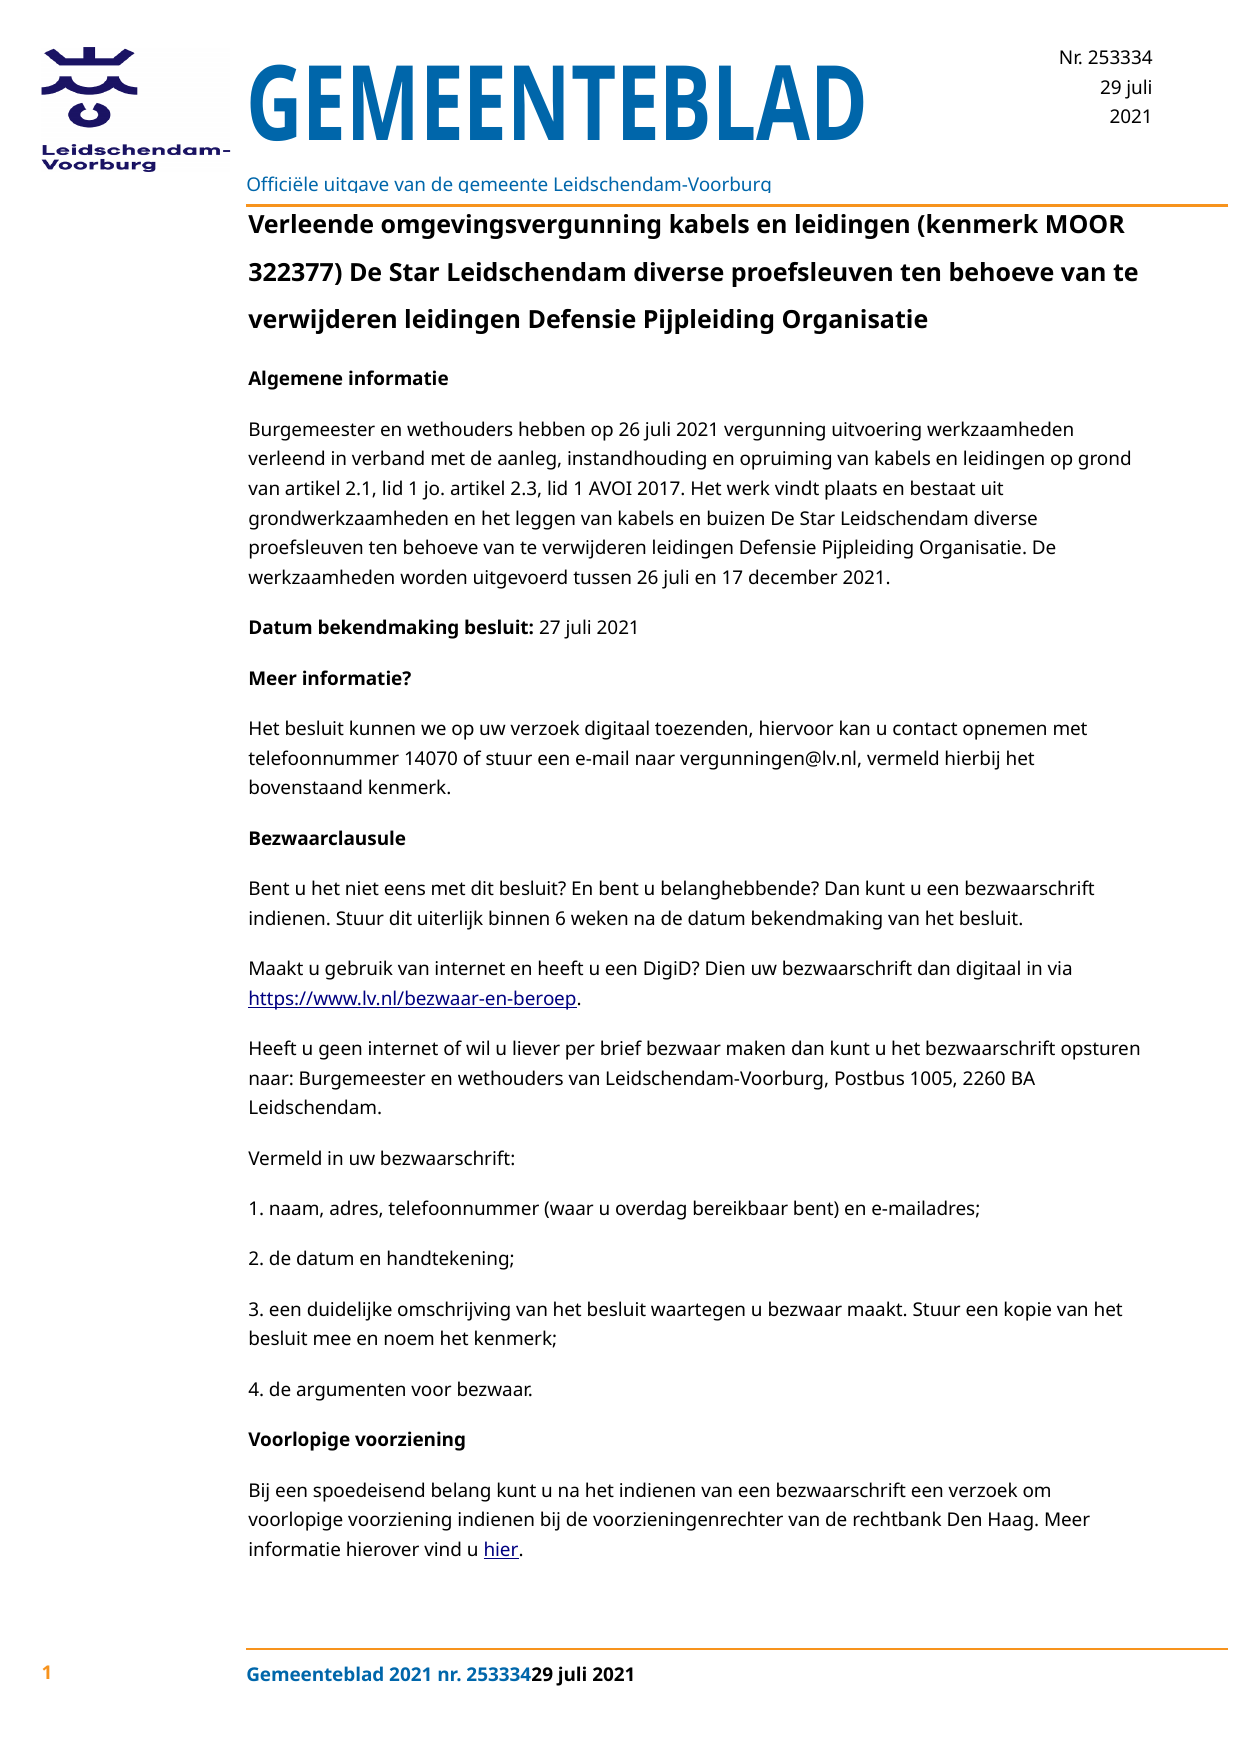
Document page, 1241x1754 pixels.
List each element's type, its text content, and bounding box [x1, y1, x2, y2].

text Het besluit kunnen we op uw verzoek digitaal toezenden, hiervoor kan u contact opnemen met telefoonnummer 14070 of stuur een e-mail naar vergunningen@lv.nl, vermeld hierbij het bovenstaand kenmerk. [248, 715, 1152, 800]
text 3. een duidelijke omschrijving van het besluit waartegen u bezwaar maakt. Stuur een kopie van het besluit mee en noem het kenmerk; [248, 1296, 1152, 1351]
text Datum bekendmaking besluit: 27 juli 2021 [248, 614, 1152, 640]
text Vermeld in uw bezwaarschrift: [248, 1145, 1152, 1170]
text Burgemeester en wethouders hebben op 26 juli 2021 vergunning uitvoering werkzaamheden verleend in verband met de aanleg, instandhouding en opruiming van kabels en leidingen op grond van artikel 2.1, lid 1 jo. artikel 2.3, lid 1 AVOI 2017. Het werk vindt plaats en bestaat uit grondwerkzaamheden en het leggen van kabels en buizen De Star Leidschendam diverse proefsleuven ten behoeve van te verwijderen leidingen Defensie Pijpleiding Organisatie. De werkzaamheden worden uitgevoerd tussen 26 juli en 17 december 2021. [248, 416, 1152, 589]
picture [41, 47, 231, 172]
text 4. de argumenten voor bezwaar. [248, 1376, 1152, 1402]
text Algemene informatie [248, 366, 1152, 391]
text Verleende omgevingsvergunning kabels en leidingen (kenmerk MOOR 322377) De Star Leidschendam diverse proefsleuven ten behoeve van te verwijderen leidingen Defensie Pijpleiding Organisatie [248, 207, 1152, 336]
text Voorlopige voorziening [248, 1426, 1152, 1452]
text Heeft u geen internet of wil u liever per brief bezwaar maken dan kunt u het bezwaarschrift opsturen naar: Burgemeester en wethouders van Leidschendam-Voorburg, Postbus 1005, 2260 BA Leidschendam. [248, 1035, 1152, 1120]
text 2. de datum en handtekening; [248, 1246, 1152, 1271]
text Bij een spoedeisend belang kunt u na het indienen van een bezwaarschrift een verzoek om voorlopige voorziening indienen bij de voorzieningenrechter van de rechtbank Den Haag. Meer informatie hierover vind u hier. [248, 1477, 1152, 1562]
text 1. naam, adres, telefoonnummer (waar u overdag bereikbaar bent) en e-mailadres; [248, 1195, 1152, 1221]
text Meer informatie? [248, 665, 1152, 690]
text Maakt u gebruik van internet en heeft u een DigiD? Dien uw bezwaarschrift dan digitaal in via https://www.lv.nl/bezwaar-en-beroep. [248, 955, 1152, 1010]
text Bent u het niet eens met dit besluit? En bent u belanghebbende? Dan kunt u een bezwaarschrift indienen. Stuur dit uiterlijk binnen 6 weken na de datum bekendmaking van het besluit. [248, 875, 1152, 930]
text Bezwaarclausule [248, 825, 1152, 850]
